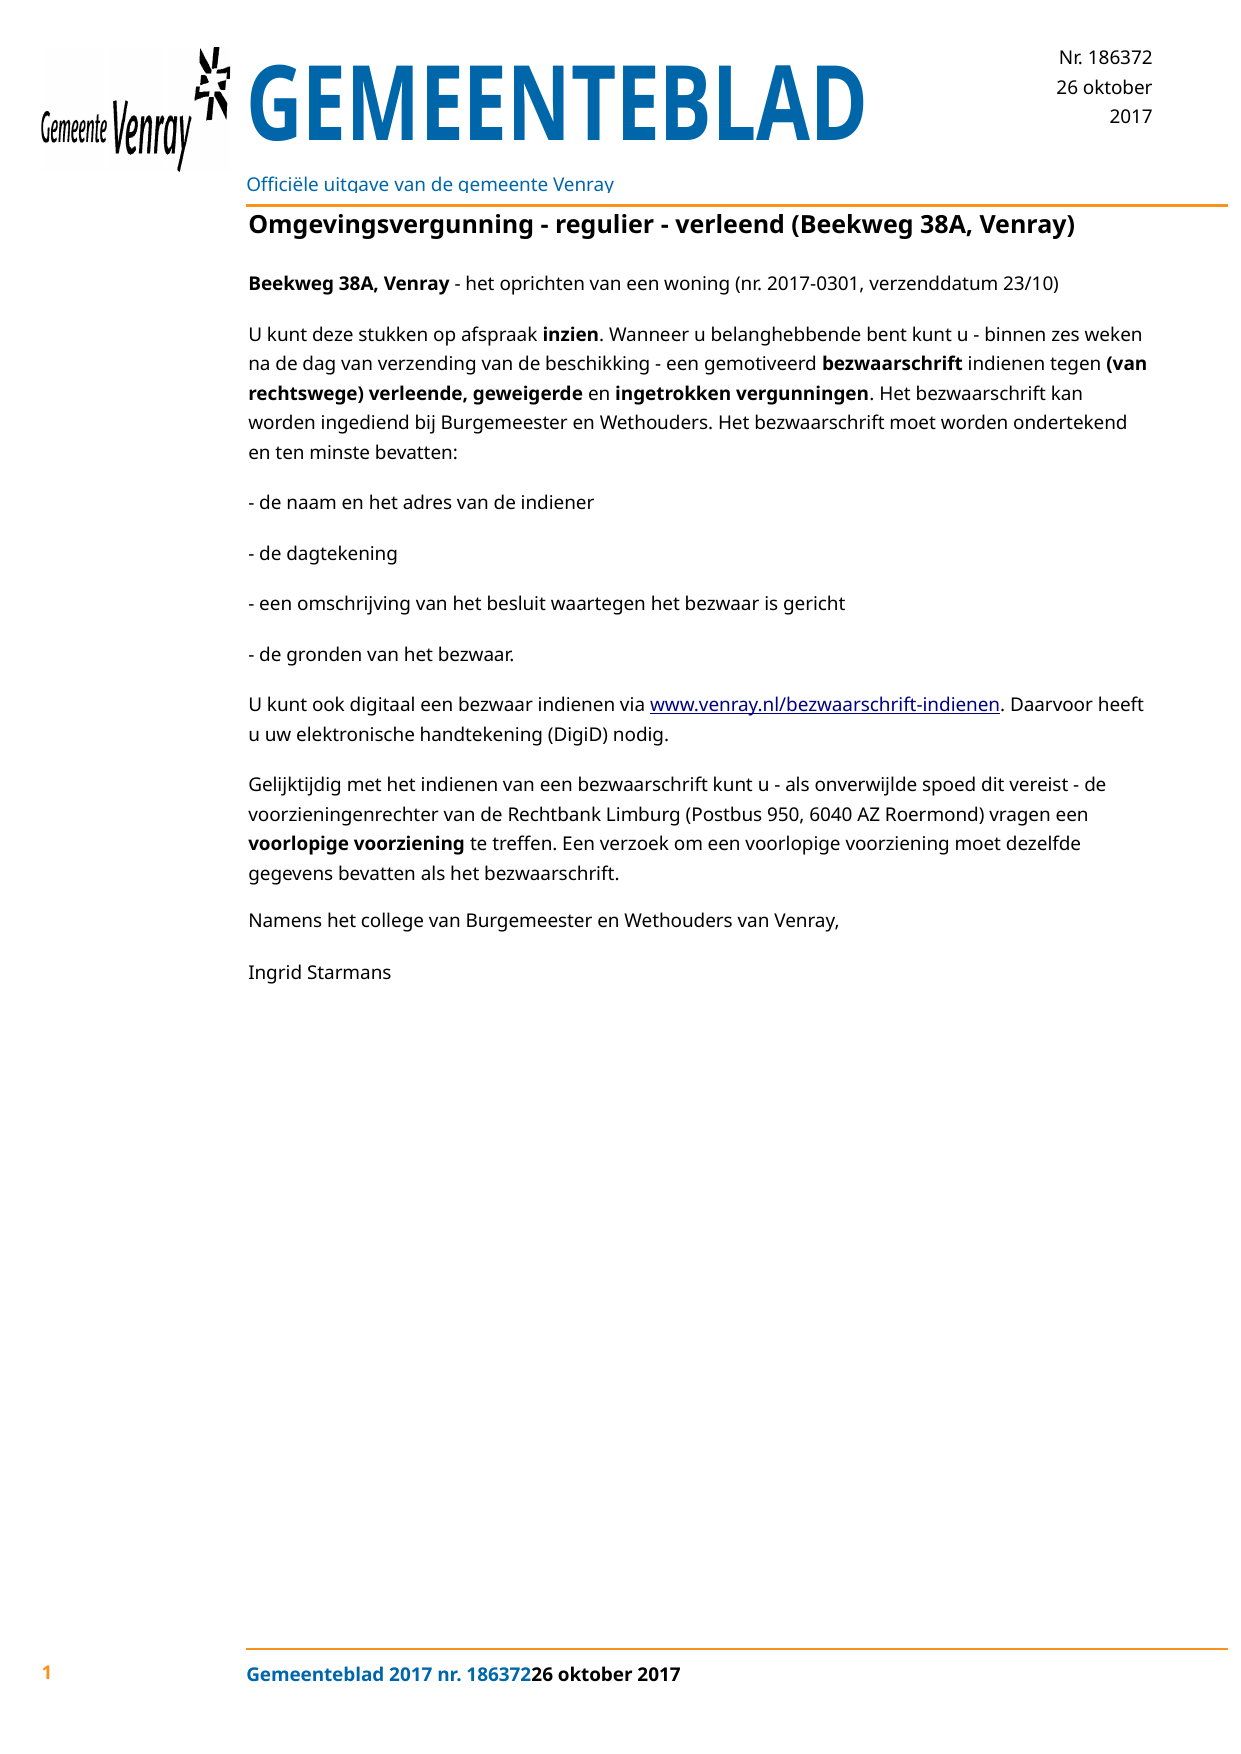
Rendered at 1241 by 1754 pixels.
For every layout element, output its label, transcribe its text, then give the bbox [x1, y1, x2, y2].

text U kunt deze stukken op afspraak inzien. Wanneer u belanghebbende bent kunt u - binnen zes weken na de dag van verzending van de beschikking - een gemotiveerd bezwaarschrift indienen tegen (van rechtswege) verleende, geweigerde en ingetrokken vergunningen. Het bezwaarschrift kan worden ingediend bij Burgemeester en Wethouders. Het bezwaarschrift moet worden ondertekend en ten minste bevatten: [248, 321, 1152, 465]
text Ingrid Starmans [248, 959, 1152, 985]
text Beekweg 38A, Venray - het oprichten van een woning (nr. 2017-0301, verzenddatum 23/10) [248, 270, 1152, 296]
text - de gronden van het bezwaar. [248, 641, 1152, 666]
picture [41, 47, 231, 172]
text Namens het college van Burgemeester en Wethouders van Venray, [248, 908, 1152, 933]
text - een omschrijving van het besluit waartegen het bezwaar is gericht [248, 590, 1152, 616]
text U kunt ook digitaal een bezwaar indienen via www.venray.nl/bezwaarschrift-indienen. Daarvoor heeft u uw elektronische handtekening (DigiD) nodig. [248, 691, 1152, 746]
text Gelijktijdig met het indienen van een bezwaarschrift kunt u - als onverwijlde spoed dit vereist - de voorzieningenrechter van de Rechtbank Limburg (Postbus 950, 6040 AZ Roermond) vragen een voorlopige voorziening te treffen. Een verzoek om een voorlopige voorziening moet dezelfde gegevens bevatten als het bezwaarschrift. [248, 771, 1152, 886]
text - de naam en het adres van de indiener [248, 489, 1152, 515]
text - de dagtekening [248, 540, 1152, 566]
text Omgevingsvergunning - regulier - verleend (Beekweg 38A, Venray) [248, 207, 1152, 241]
